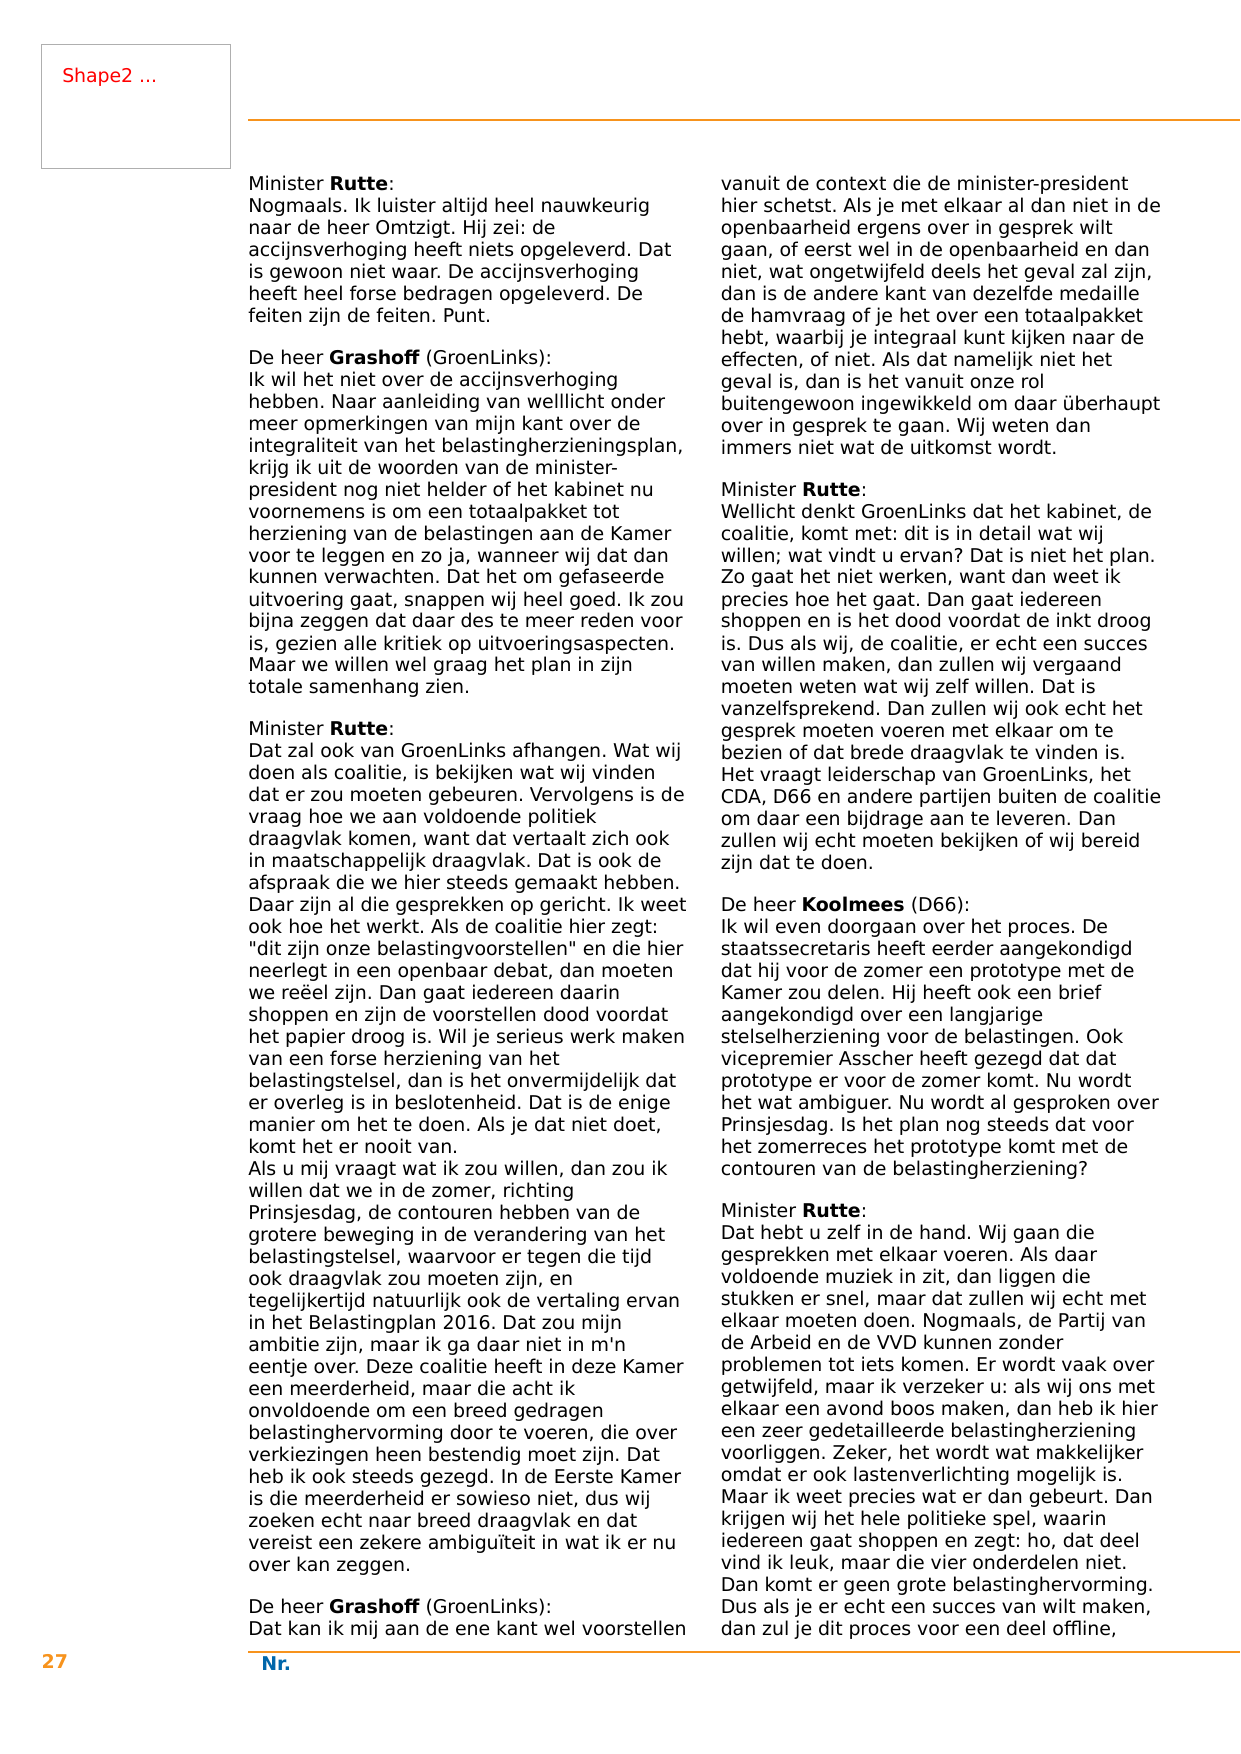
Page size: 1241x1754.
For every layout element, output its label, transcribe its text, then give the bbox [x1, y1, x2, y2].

text Dat kan ik mij aan de ene kant wel voorstellen [248, 1617, 691, 1639]
text De heer Grashoff (GroenLinks): [248, 1596, 691, 1617]
text Als u mij vraagt wat ik zou willen, dan zou ik willen dat we in de zomer, richting Prinsjesdag, de contouren hebben van de grotere beweging in de verandering van het belastingstelsel, waarvoor er tegen die tijd ook draagvlak zou moeten zijn, en tegelijkertijd natuurlijk ook de vertaling ervan in het Belastingplan 2016. Dat zou mijn ambitie zijn, maar ik ga daar niet in m'n eentje over. Deze coalitie heeft in deze Kamer een meerderheid, maar die acht ik onvoldoende om een breed gedragen belastinghervorming door te voeren, die over verkiezingen heen bestendig moet zijn. Dat heb ik ook steeds gezegd. In de Eerste Kamer is die meerderheid er sowieso niet, dus wij zoeken echt naar breed draagvlak en dat vereist een zekere ambiguïteit in wat ik er nu over kan zeggen. [248, 1158, 691, 1576]
text Minister Rutte: [721, 1200, 1163, 1222]
text Minister Rutte: [721, 478, 1163, 501]
text Ik wil even doorgaan over het proces. De staatssecretaris heeft eerder aangekondigd dat hij voor de zomer een prototype met de Kamer zou delen. Hij heeft ook een brief aangekondigd over een langjarige stelselherziening voor de belastingen. Ook vicepremier Asscher heeft gezegd dat dat prototype er voor de zomer komt. Nu wordt het wat ambiguer. Nu wordt al gesproken over Prinsjesdag. Is het plan nog steeds dat voor het zomerreces het prototype komt met de contouren van de belastingherziening? [721, 916, 1163, 1180]
text De heer Grashoff (GroenLinks): [248, 347, 691, 369]
text Dat zal ook van GroenLinks afhangen. Wat wij doen als coalitie, is bekijken wat wij vinden dat er zou moeten gebeuren. Vervolgens is de vraag hoe we aan voldoende politiek draagvlak komen, want dat vertaalt zich ook in maatschappelijk draagvlak. Dat is ook de afspraak die we hier steeds gemaakt hebben. Daar zijn al die gesprekken op gericht. Ik weet ook hoe het werkt. Als de coalitie hier zegt: "dit zijn onze belastingvoorstellen" en die hier neerlegt in een openbaar debat, dan moeten we reëel zijn. Dan gaat iedereen daarin shoppen en zijn de voorstellen dood voordat het papier droog is. Wil je serieus werk maken van een forse herziening van het belastingstelsel, dan is het onvermijdelijk dat er overleg is in beslotenheid. Dat is de enige manier om het te doen. Als je dat niet doet, komt het er nooit van. [248, 740, 691, 1158]
text vanuit de context die de minister-president hier schetst. Als je met elkaar al dan niet in de openbaarheid ergens over in gesprek wilt gaan, of eerst wel in de openbaarheid en dan niet, wat ongetwijfeld deels het geval zal zijn, dan is de andere kant van dezelfde medaille de hamvraag of je het over een totaalpakket hebt, waarbij je integraal kunt kijken naar de effecten, of niet. Als dat namelijk niet het geval is, dan is het vanuit onze rol buitengewoon ingewikkeld om daar überhaupt over in gesprek te gaan. Wij weten dan immers niet wat de uitkomst wordt. [721, 173, 1163, 458]
text De heer Koolmees (D66): [721, 894, 1163, 916]
text Dat hebt u zelf in de hand. Wij gaan die gesprekken met elkaar voeren. Als daar voldoende muziek in zit, dan liggen die stukken er snel, maar dat zullen wij echt met elkaar moeten doen. Nogmaals, de Partij van de Arbeid en de VVD kunnen zonder problemen tot iets komen. Er wordt vaak over getwijfeld, maar ik verzeker u: als wij ons met elkaar een avond boos maken, dan heb ik hier een zeer gedetailleerde belastingherziening voorliggen. Zeker, het wordt wat makkelijker omdat er ook lastenverlichting mogelijk is. Maar ik weet precies wat er dan gebeurt. Dan krijgen wij het hele politieke spel, waarin iedereen gaat shoppen en zegt: ho, dat deel vind ik leuk, maar die vier onderdelen niet. Dan komt er geen grote belastinghervorming. Dus als je er echt een succes van wilt maken, dan zul je dit proces voor een deel offline, [721, 1222, 1163, 1639]
text Ik wil het niet over de accijnsverhoging hebben. Naar aanleiding van welllicht onder meer opmerkingen van mijn kant over de integraliteit van het belastingherzieningsplan, krijg ik uit de woorden van de minister-president nog niet helder of het kabinet nu voornemens is om een totaalpakket tot herziening van de belastingen aan de Kamer voor te leggen en zo ja, wanneer wij dat dan kunnen verwachten. Dat het om gefaseerde uitvoering gaat, snappen wij heel goed. Ik zou bijna zeggen dat daar des te meer reden voor is, gezien alle kritiek op uitvoeringsaspecten. Maar we willen wel graag het plan in zijn totale samenhang zien. [248, 369, 691, 698]
text Nogmaals. Ik luister altijd heel nauwkeurig naar de heer Omtzigt. Hij zei: de accijnsverhoging heeft niets opgeleverd. Dat is gewoon niet waar. De accijnsverhoging heeft heel forse bedragen opgeleverd. De feiten zijn de feiten. Punt. [248, 195, 691, 327]
text Wellicht denkt GroenLinks dat het kabinet, de coalitie, komt met: dit is in detail wat wij willen; wat vindt u ervan? Dat is niet het plan. Zo gaat het niet werken, want dan weet ik precies hoe het gaat. Dan gaat iedereen shoppen en is het dood voordat de inkt droog is. Dus als wij, de coalitie, er echt een succes van willen maken, dan zullen wij vergaand moeten weten wat wij zelf willen. Dat is vanzelfsprekend. Dan zullen wij ook echt het gesprek moeten voeren met elkaar om te bezien of dat brede draagvlak te vinden is. Het vraagt leiderschap van GroenLinks, het CDA, D66 en andere partijen buiten de coalitie om daar een bijdrage aan te leveren. Dan zullen wij echt moeten bekijken of wij bereid zijn dat te doen. [721, 501, 1163, 874]
text Minister Rutte: [248, 718, 691, 740]
text Minister Rutte: [248, 173, 691, 195]
